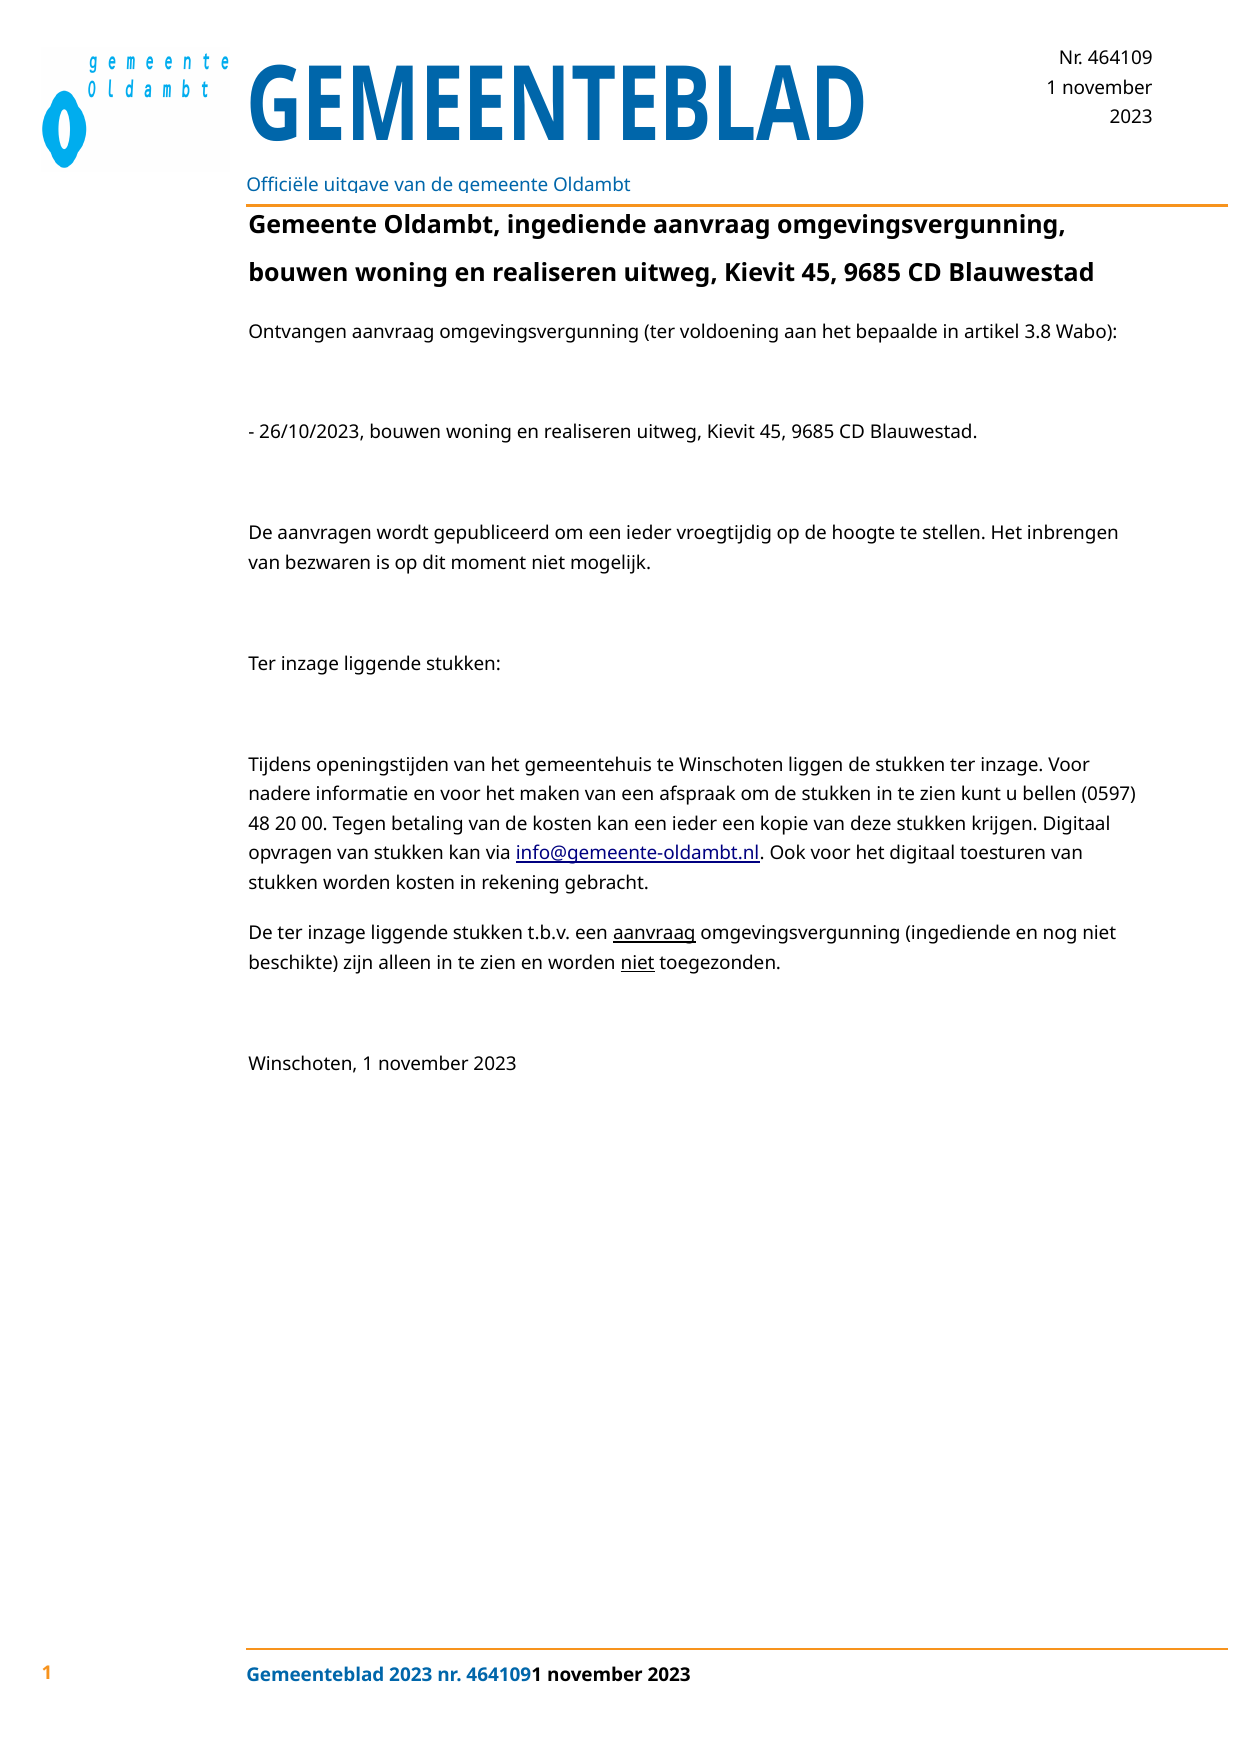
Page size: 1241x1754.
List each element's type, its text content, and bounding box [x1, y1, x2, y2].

text - 26/10/2023, bouwen woning en realiseren uitweg, Kievit 45, 9685 CD Blauwestad. [248, 419, 1152, 444]
text De aanvragen wordt gepubliceerd om een ieder vroegtijdig op de hoogte te stellen. Het inbrengen van bezwaren is op dit moment niet mogelijk. [248, 519, 1152, 575]
text Gemeente Oldambt, ingediende aanvraag omgevingsvergunning, bouwen woning en realiseren uitweg, Kievit 45, 9685 CD Blauwestad [248, 207, 1152, 288]
text De ter inzage liggende stukken t.b.v. een aanvraag omgevingsvergunning (ingediende en nog niet beschikte) zijn alleen in te zien en worden niet toegezonden. [248, 919, 1152, 975]
text Ontvangen aanvraag omgevingsvergunning (ter voldoening aan het bepaalde in artikel 3.8 Wabo): [248, 318, 1152, 344]
text Winschoten, 1 november 2023 [248, 1050, 1152, 1076]
text Tijdens openingstijden van het gemeentehuis te Winschoten liggen de stukken ter inzage. Voor nadere informatie en voor het maken van een afspraak om de stukken in te zien kunt u bellen (0597) 48 20 00. Tegen betaling van de kosten kan een ieder een kopie van deze stukken krijgen. Digitaal opvragen van stukken kan via info@gemeente-oldambt.nl. Ook voor het digitaal toesturen van stukken worden kosten in rekening gebracht. [248, 751, 1152, 895]
picture [41, 47, 231, 172]
text Ter inzage liggende stukken: [248, 650, 1152, 676]
